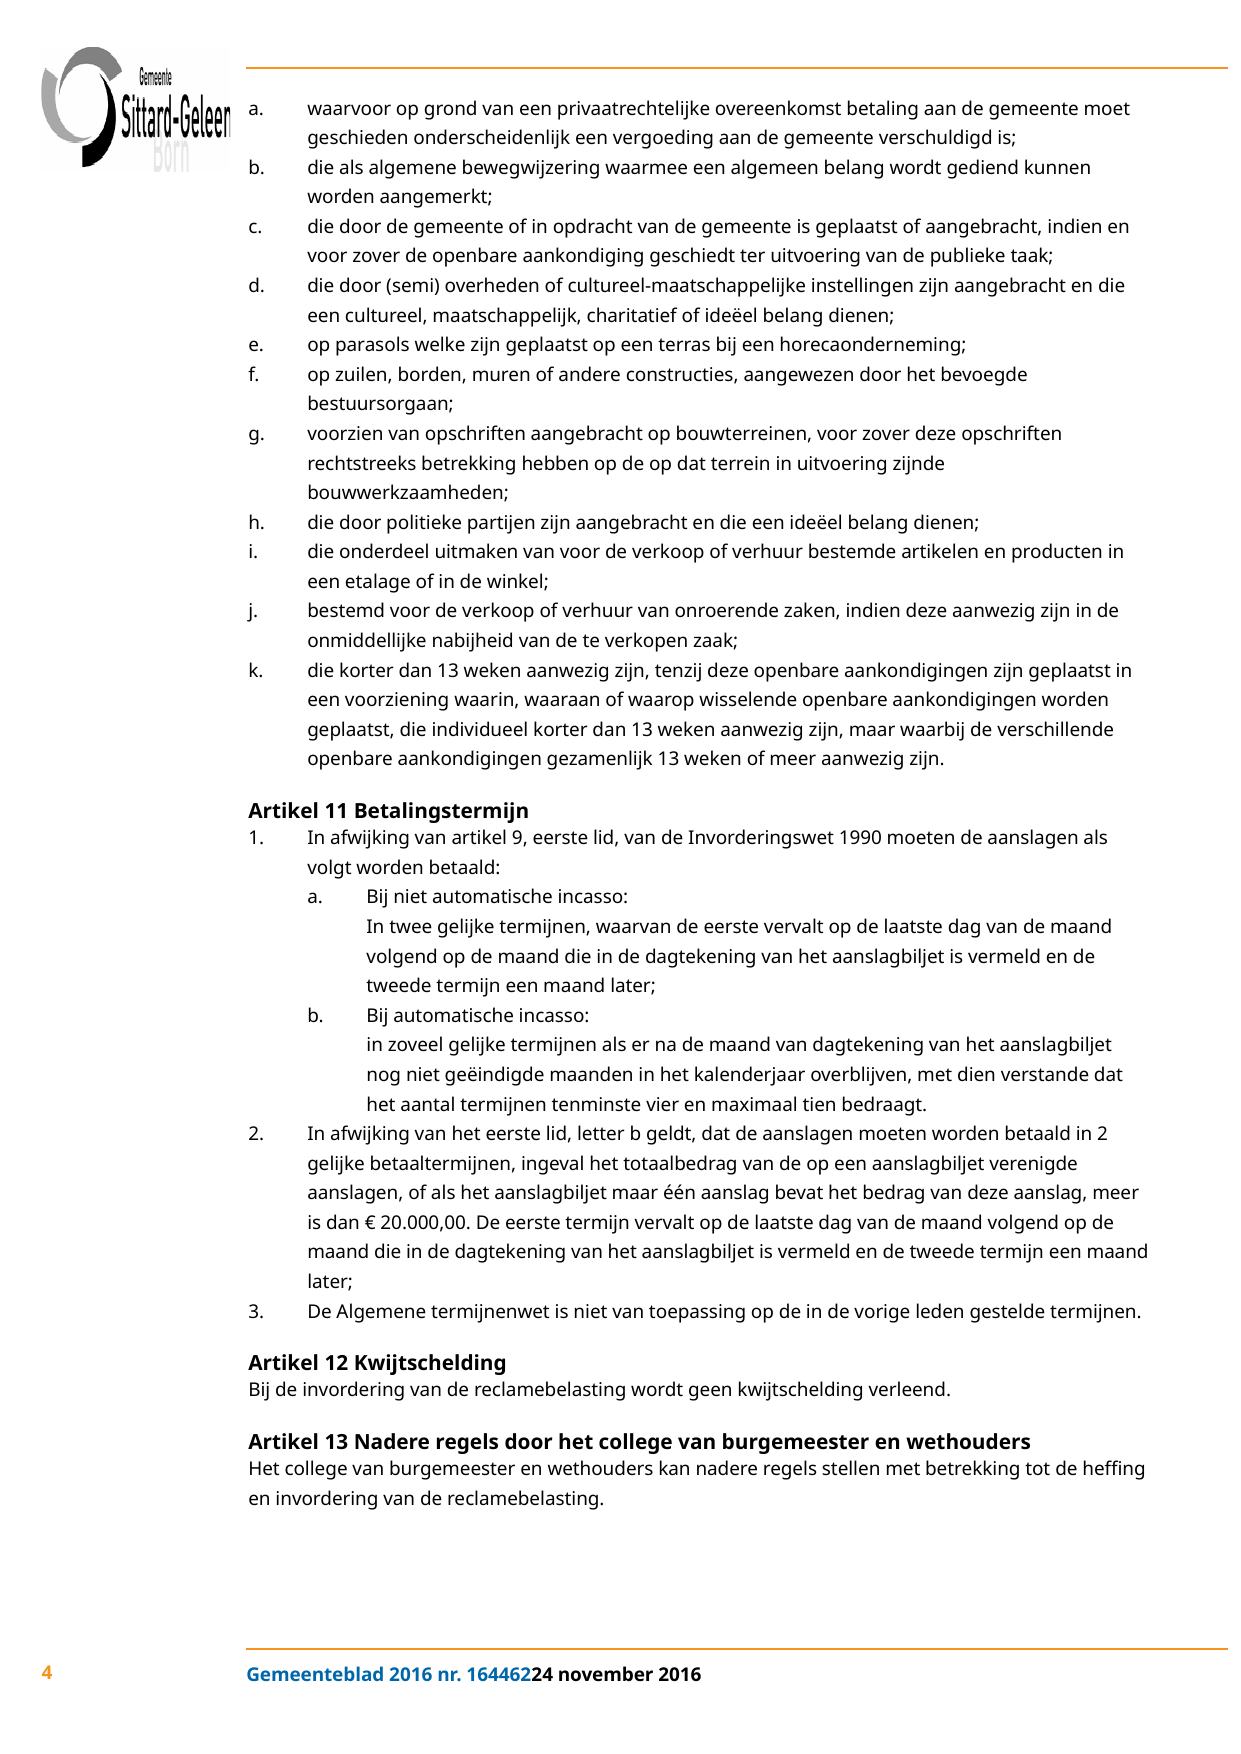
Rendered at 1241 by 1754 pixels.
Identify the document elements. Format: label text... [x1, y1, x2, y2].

list op zuilen, borden, muren of andere constructies, aangewezen door het bevoegde bestuursorgaan; [248, 361, 1152, 416]
list In twee gelijke termijnen, waarvan de eerste vervalt op de laatste dag van de maand volgend op de maand die in de dagtekening van het aanslagbiljet is vermeld en de tweede termijn een maand later; [307, 913, 1152, 998]
list In afwijking van artikel 9, eerste lid, van de Invorderingswet 1990 moeten de aanslagen als volgt worden betaald: [248, 824, 1152, 880]
list in zoveel gelijke termijnen als er na de maand van dagtekening van het aanslagbiljet nog niet geëindigde maanden in het kalenderjaar overblijven, met dien verstande dat het aantal termijnen tenminste vier en maximaal tien bedraagt. [307, 1032, 1152, 1116]
list op parasols welke zijn geplaatst op een terras bij een horecaonderneming; [248, 331, 1152, 357]
list die door de gemeente of in opdracht van de gemeente is geplaatst of aangebracht, indien en voor zover de openbare aankondiging geschiedt ter uitvoering van de publieke taak; [248, 213, 1152, 268]
list Bij automatische incasso: [307, 1002, 1152, 1028]
text Het college van burgemeester en wethouders kan nadere regels stellen met betrekking tot de heffing en invordering van de reclamebelasting. [248, 1456, 1152, 1511]
list die door politieke partijen zijn aangebracht en die een ideëel belang dienen; [248, 509, 1152, 535]
list die onderdeel uitmaken van voor de verkoop of verhuur bestemde artikelen en producten in een etalage of in de winkel; [248, 538, 1152, 594]
picture [41, 47, 231, 172]
text Artikel 11 Betalingstermijn [248, 796, 1152, 824]
list die korter dan 13 weken aanwezig zijn, tenzij deze openbare aankondigingen zijn geplaatst in een voorziening waarin, waaraan of waarop wisselende openbare aankondigingen worden geplaatst, die individueel korter dan 13 weken aanwezig zijn, maar waarbij de verschillende openbare aankondigingen gezamenlijk 13 weken of meer aanwezig zijn. [248, 657, 1152, 771]
list De Algemene termijnenwet is niet van toepassing op de in de vorige leden gestelde termijnen. [248, 1298, 1152, 1323]
text Artikel 13 Nadere regels door het college van burgemeester en wethouders [248, 1427, 1152, 1456]
list voorzien van opschriften aangebracht op bouwterreinen, voor zover deze opschriften rechtstreeks betrekking hebben op de op dat terrein in uitvoering zijnde bouwwerkzaamheden; [248, 420, 1152, 505]
list waarvoor op grond van een privaatrechtelijke overeenkomst betaling aan de gemeente moet geschieden onderscheidenlijk een vergoeding aan de gemeente verschuldigd is; [248, 95, 1152, 150]
text Bij de invordering van de reclamebelasting wordt geen kwijtschelding verleend. [248, 1377, 1152, 1402]
list die als algemene bewegwijzering waarmee een algemeen belang wordt gediend kunnen worden aangemerkt; [248, 154, 1152, 209]
list bestemd voor de verkoop of verhuur van onroerende zaken, indien deze aanwezig zijn in de onmiddellijke nabijheid van de te verkopen zaak; [248, 598, 1152, 653]
list die door (semi) overheden of cultureel-maatschappelijke instellingen zijn aangebracht en die een cultureel, maatschappelijk, charitatief of ideëel belang dienen; [248, 272, 1152, 328]
list In afwijking van het eerste lid, letter b geldt, dat de aanslagen moeten worden betaald in 2 gelijke betaaltermijnen, ingeval het totaalbedrag van de op een aanslagbiljet verenigde aanslagen, of als het aanslagbiljet maar één aanslag bevat het bedrag van deze aanslag, meer is dan € 20.000,00. De eerste termijn vervalt op de laatste dag van de maand volgend op de maand die in de dagtekening van het aanslagbiljet is vermeld en de tweede termijn een maand later; [248, 1120, 1152, 1294]
text Artikel 12 Kwijtschelding [248, 1348, 1152, 1377]
list Bij niet automatische incasso: [307, 884, 1152, 909]
